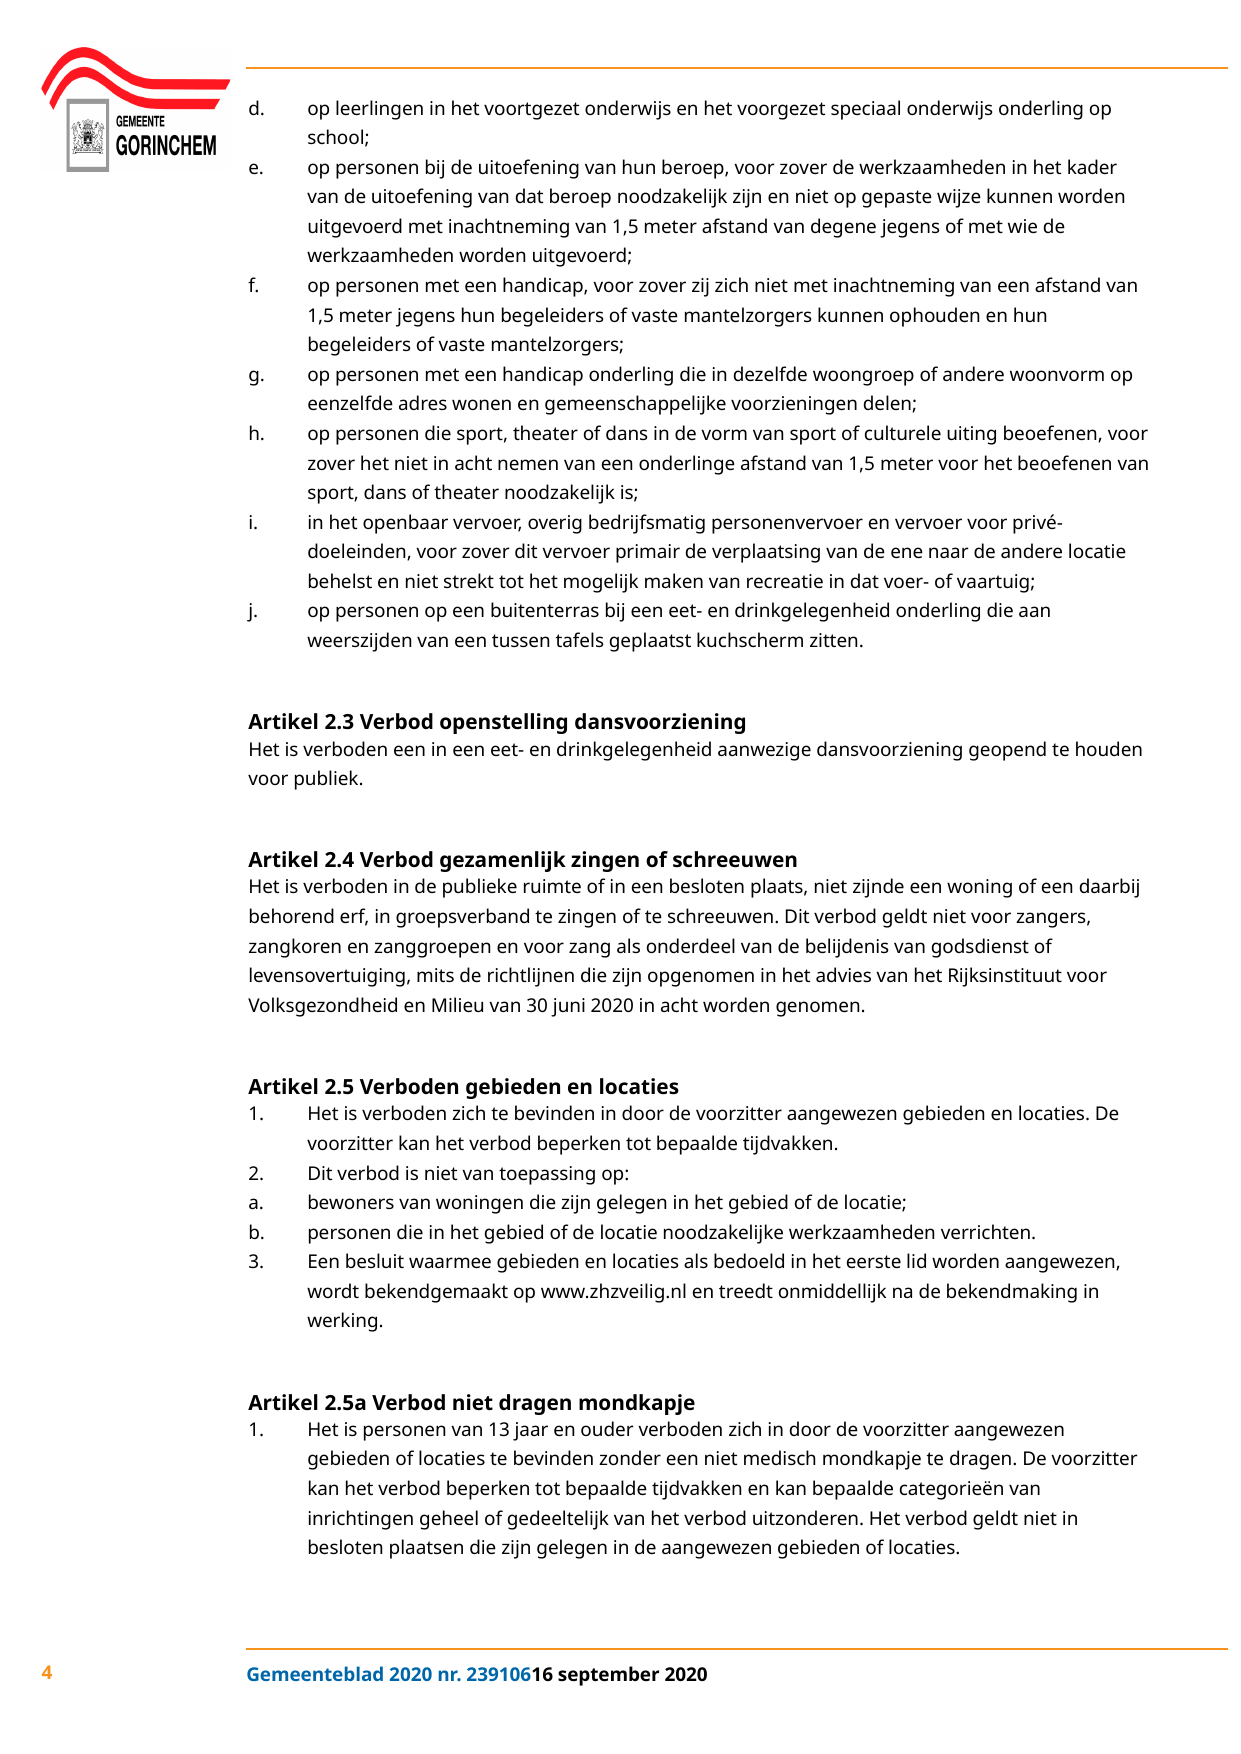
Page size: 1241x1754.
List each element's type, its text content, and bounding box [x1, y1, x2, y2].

text Het is verboden in de publieke ruimte of in een besloten plaats, niet zijnde een woning of een daarbij behorend erf, in groepsverband te zingen of te schreeuwen. Dit verbod geldt niet voor zangers, zangkoren en zanggroepen en voor zang als onderdeel van de belijdenis van godsdienst of levensovertuiging, mits de richtlijnen die zijn opgenomen in het advies van het Rijksinstituut voor Volksgezondheid en Milieu van 30 juni 2020 in acht worden genomen. [248, 874, 1152, 1018]
list Het is verboden zich te bevinden in door de voorzitter aangewezen gebieden en locaties. De voorzitter kan het verbod beperken tot bepaalde tijdvakken. [248, 1101, 1152, 1156]
text Artikel 2.5 Verboden gebieden en locaties [248, 1072, 1152, 1101]
picture [41, 47, 231, 172]
text Het is verboden een in een eet- en drinkgelegenheid aanwezige dansvoorziening geopend te houden voor publiek. [248, 736, 1152, 791]
text Artikel 2.5a Verbod niet dragen mondkapje [248, 1388, 1152, 1416]
text Artikel 2.4 Verbod gezamenlijk zingen of schreeuwen [248, 845, 1152, 874]
list Het is personen van 13 jaar en ouder verboden zich in door de voorzitter aangewezen gebieden of locaties te bevinden zonder een niet medisch mondkapje te dragen. De voorzitter kan het verbod beperken tot bepaalde tijdvakken en kan bepaalde categorieën van inrichtingen geheel of gedeeltelijk van het verbod uitzonderen. Het verbod geldt niet in besloten plaatsen die zijn gelegen in de aangewezen gebieden of locaties. [248, 1416, 1152, 1560]
list op personen bij de uitoefening van hun beroep, voor zover de werkzaamheden in het kader van de uitoefening van dat beroep noodzakelijk zijn en niet op gepaste wijze kunnen worden uitgevoerd met inachtneming van 1,5 meter afstand van degene jegens of met wie de werkzaamheden worden uitgevoerd; [248, 154, 1152, 268]
list Een besluit waarmee gebieden en locaties als bedoeld in het eerste lid worden aangewezen, wordt bekendgemaakt op www.zhzveilig.nl en treedt onmiddellijk na de bekendmaking in werking. [248, 1248, 1152, 1333]
list bewoners van woningen die zijn gelegen in het gebied of de locatie; [248, 1189, 1152, 1215]
list op personen die sport, theater of dans in de vorm van sport of culturele uiting beoefenen, voor zover het niet in acht nemen van een onderlinge afstand van 1,5 meter voor het beoefenen van sport, dans of theater noodzakelijk is; [248, 420, 1152, 505]
list op personen op een buitenterras bij een eet- en drinkgelegenheid onderling die aan weerszijden van een tussen tafels geplaatst kuchscherm zitten. [248, 598, 1152, 653]
text Artikel 2.3 Verbod openstelling dansvoorziening [248, 707, 1152, 736]
list op leerlingen in het voortgezet onderwijs en het voorgezet speciaal onderwijs onderling op school; [248, 95, 1152, 150]
list Dit verbod is niet van toepassing op: [248, 1160, 1152, 1185]
list in het openbaar vervoer, overig bedrijfsmatig personenvervoer en vervoer voor privé-doeleinden, voor zover dit vervoer primair de verplaatsing van de ene naar de andere locatie behelst en niet strekt tot het mogelijk maken van recreatie in dat voer- of vaartuig; [248, 509, 1152, 594]
list op personen met een handicap, voor zover zij zich niet met inachtneming van een afstand van 1,5 meter jegens hun begeleiders of vaste mantelzorgers kunnen ophouden en hun begeleiders of vaste mantelzorgers; [248, 272, 1152, 357]
list op personen met een handicap onderling die in dezelfde woongroep of andere woonvorm op eenzelfde adres wonen en gemeenschappelijke voorzieningen delen; [248, 361, 1152, 416]
list personen die in het gebied of de locatie noodzakelijke werkzaamheden verrichten. [248, 1219, 1152, 1244]
